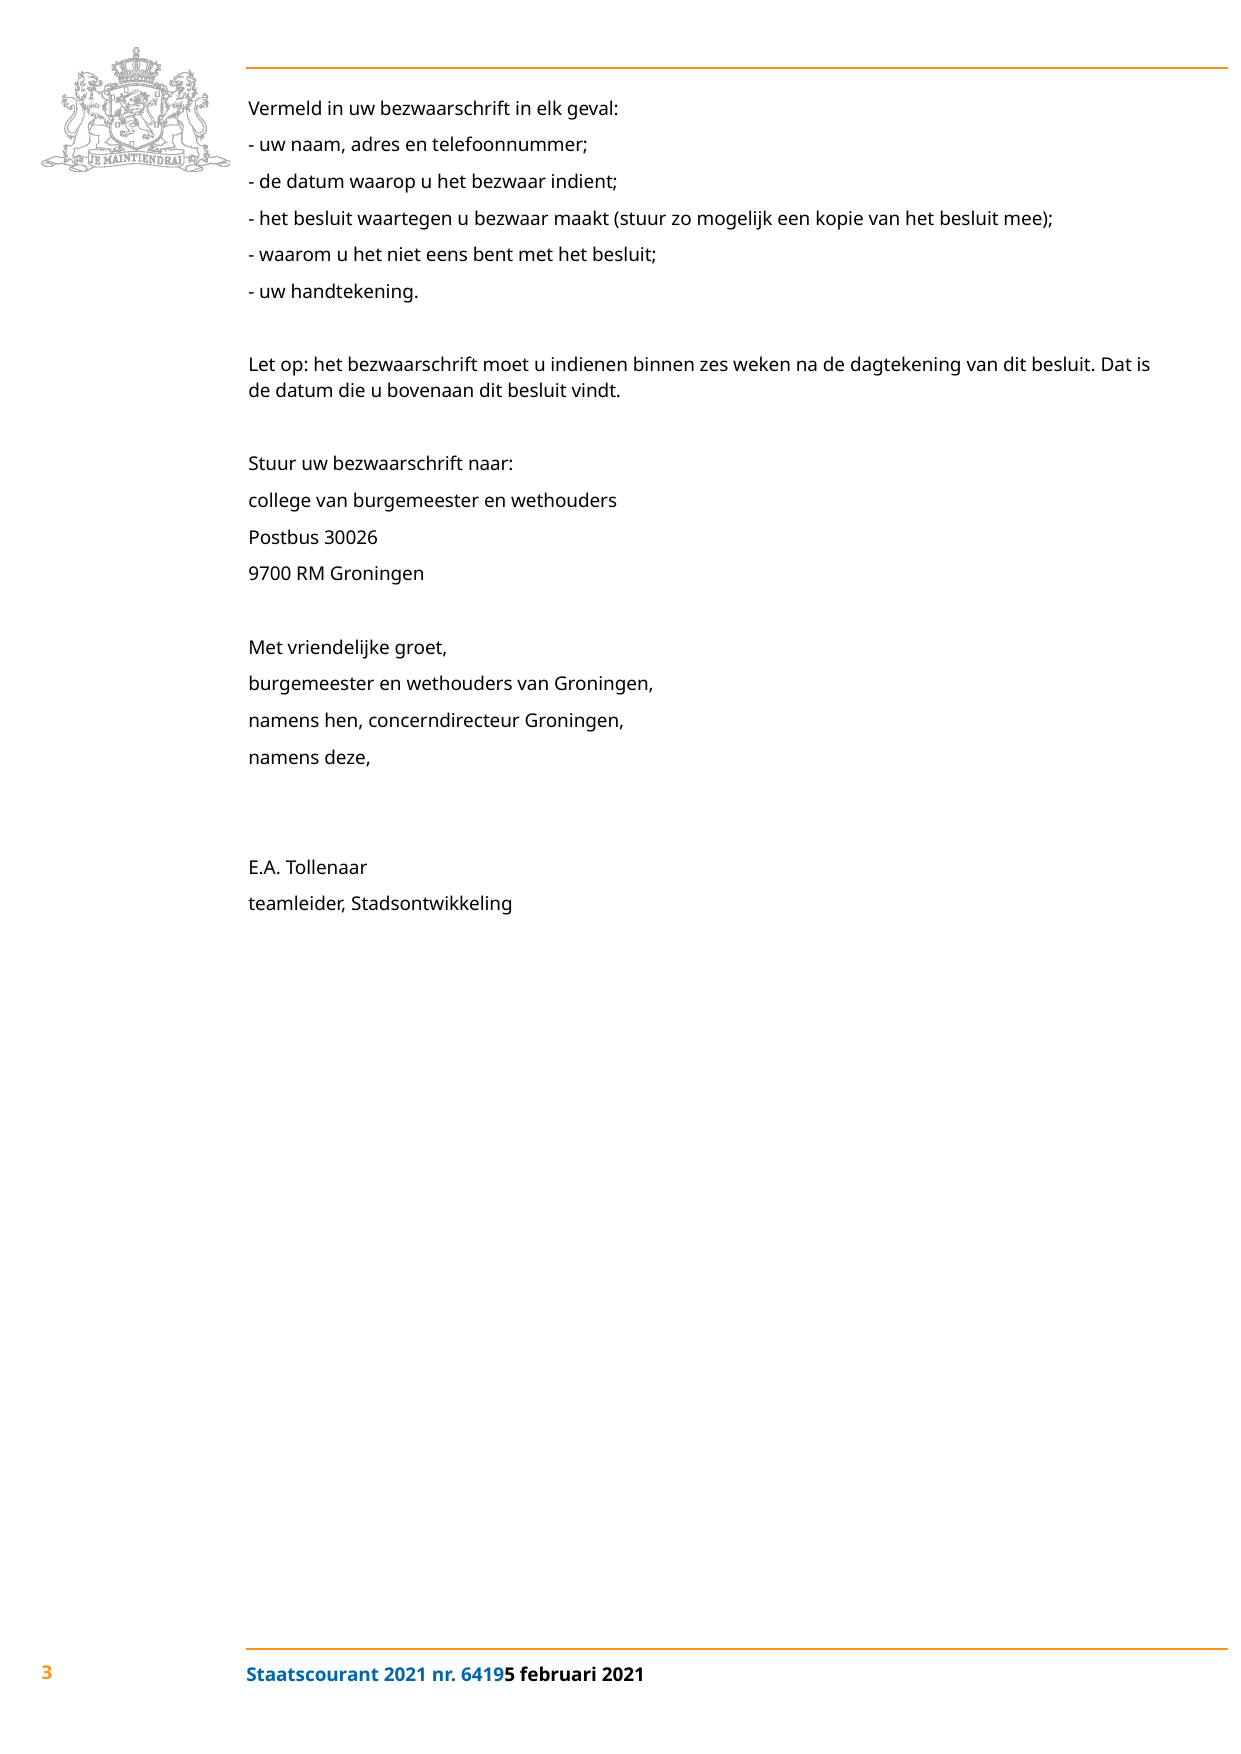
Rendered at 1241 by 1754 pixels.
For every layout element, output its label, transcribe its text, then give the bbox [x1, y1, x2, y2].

text Stuur uw bezwaarschrift naar: [248, 451, 1152, 476]
text - de datum waarop u het bezwaar indient; [248, 168, 1152, 194]
picture [41, 47, 231, 172]
text Vermeld in uw bezwaarschrift in elk geval: [248, 95, 1152, 121]
text Postbus 30026 [248, 524, 1152, 549]
text E.A. Tollenaar [248, 854, 1152, 879]
text - het besluit waartegen u bezwaar maakt (stuur zo mogelijk een kopie van het besluit mee); [248, 205, 1152, 231]
text 9700 RM Groningen [248, 561, 1152, 586]
text teamleider, Stadsontwikkeling [248, 891, 1152, 916]
text - uw naam, adres en telefoonnummer; [248, 131, 1152, 157]
text namens deze, [248, 744, 1152, 769]
text - uw handtekening. [248, 278, 1152, 304]
text college van burgemeester en wethouders [248, 487, 1152, 513]
text Met vriendelijke groet, [248, 634, 1152, 659]
text namens hen, concerndirecteur Groningen, [248, 707, 1152, 733]
text burgemeester en wethouders van Groningen, [248, 671, 1152, 696]
text - waarom u het niet eens bent met het besluit; [248, 241, 1152, 267]
text Let op: het bezwaarschrift moet u indienen binnen zes weken na de dagtekening van dit besluit. Dat is de datum die u bovenaan dit besluit vindt. [248, 351, 1152, 403]
